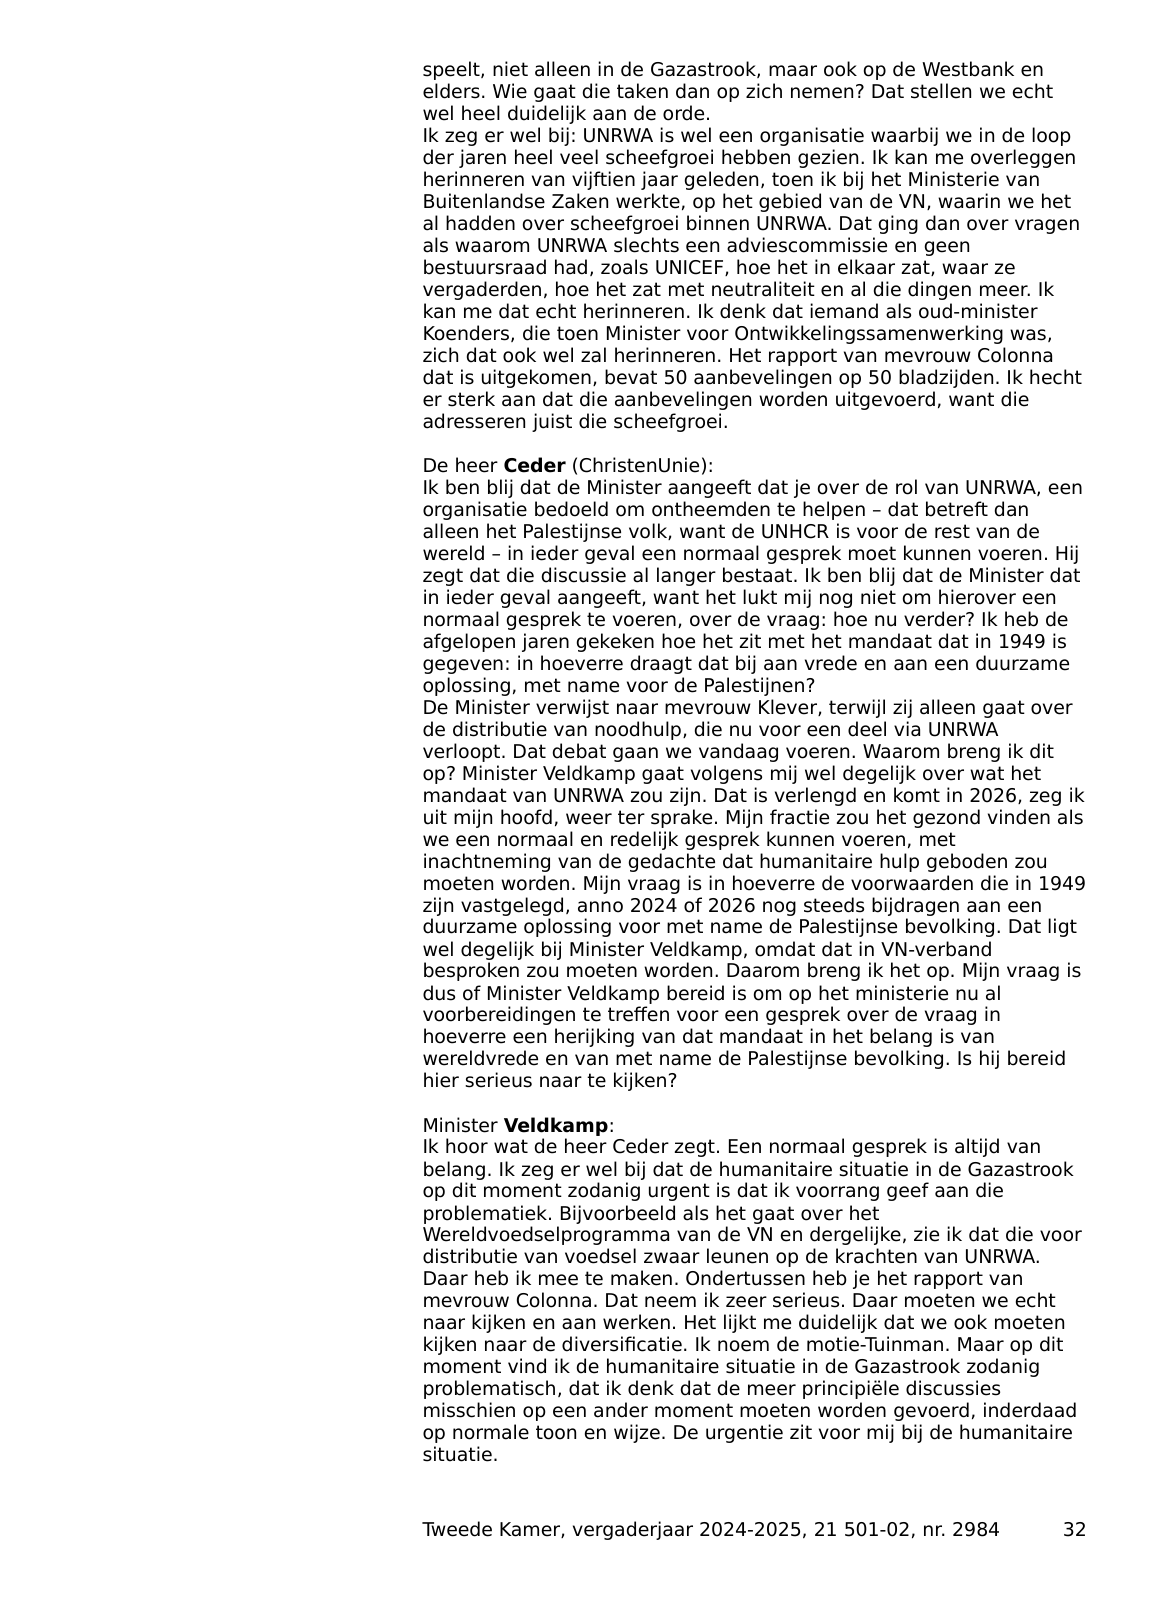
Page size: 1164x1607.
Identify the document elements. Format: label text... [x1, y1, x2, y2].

text Ik ben blij dat de Minister aangeeft dat je over de rol van UNRWA, een organisatie bedoeld om ontheemden te helpen – dat betreft dan alleen het Palestijnse volk, want de UNHCR is voor de rest van de wereld – in ieder geval een normaal gesprek moet kunnen voeren. Hij zegt dat die discussie al langer bestaat. Ik ben blij dat de Minister dat in ieder geval aangeeft, want het lukt mij nog niet om hierover een normaal gesprek te voeren, over de vraag: hoe nu verder? Ik heb de afgelopen jaren gekeken hoe het zit met het mandaat dat in 1949 is gegeven: in hoeverre draagt dat bij aan vrede en aan een duurzame oplossing, met name voor de Palestijnen? [422, 477, 1087, 697]
text De heer Ceder (ChristenUnie): [422, 455, 1087, 477]
text speelt, niet alleen in de Gazastrook, maar ook op de Westbank en elders. Wie gaat die taken dan op zich nemen? Dat stellen we echt wel heel duidelijk aan de orde. [422, 59, 1087, 125]
text Ik hoor wat de heer Ceder zegt. Een normaal gesprek is altijd van belang. Ik zeg er wel bij dat de humanitaire situatie in de Gazastrook op dit moment zodanig urgent is dat ik voorrang geef aan die problematiek. Bijvoorbeeld als het gaat over het Wereldvoedselprogramma van de VN en dergelijke, zie ik dat die voor distributie van voedsel zwaar leunen op de krachten van UNRWA. Daar heb ik mee te maken. Ondertussen heb je het rapport van mevrouw Colonna. Dat neem ik zeer serieus. Daar moeten we echt naar kijken en aan werken. Het lijkt me duidelijk dat we ook moeten kijken naar de diversificatie. Ik noem de motie-Tuinman. Maar op dit moment vind ik de humanitaire situatie in de Gazastrook zodanig problematisch, dat ik denk dat de meer principiële discussies misschien op een ander moment moeten worden gevoerd, inderdaad op normale toon en wijze. De urgentie zit voor mij bij de humanitaire situatie. [422, 1136, 1087, 1466]
text Ik zeg er wel bij: UNRWA is wel een organisatie waarbij we in de loop der jaren heel veel scheefgroei hebben gezien. Ik kan me overleggen herinneren van vijftien jaar geleden, toen ik bij het Ministerie van Buitenlandse Zaken werkte, op het gebied van de VN, waarin we het al hadden over scheefgroei binnen UNRWA. Dat ging dan over vragen als waarom UNRWA slechts een adviescommissie en geen bestuursraad had, zoals UNICEF, hoe het in elkaar zat, waar ze vergaderden, hoe het zat met neutraliteit en al die dingen meer. Ik kan me dat echt herinneren. Ik denk dat iemand als oud-minister Koenders, die toen Minister voor Ontwikkelingssamenwerking was, zich dat ook wel zal herinneren. Het rapport van mevrouw Colonna dat is uitgekomen, bevat 50 aanbevelingen op 50 bladzijden. Ik hecht er sterk aan dat die aanbevelingen worden uitgevoerd, want die adresseren juist die scheefgroei. [422, 125, 1087, 433]
text De Minister verwijst naar mevrouw Klever, terwijl zij alleen gaat over de distributie van noodhulp, die nu voor een deel via UNRWA verloopt. Dat debat gaan we vandaag voeren. Waarom breng ik dit op? Minister Veldkamp gaat volgens mij wel degelijk over wat het mandaat van UNRWA zou zijn. Dat is verlengd en komt in 2026, zeg ik uit mijn hoofd, weer ter sprake. Mijn fractie zou het gezond vinden als we een normaal en redelijk gesprek kunnen voeren, met inachtneming van de gedachte dat humanitaire hulp geboden zou moeten worden. Mijn vraag is in hoeverre de voorwaarden die in 1949 zijn vastgelegd, anno 2024 of 2026 nog steeds bijdragen aan een duurzame oplossing voor met name de Palestijnse bevolking. Dat ligt wel degelijk bij Minister Veldkamp, omdat dat in VN-verband besproken zou moeten worden. Daarom breng ik het op. Mijn vraag is dus of Minister Veldkamp bereid is om op het ministerie nu al voorbereidingen te treffen voor een gesprek over de vraag in hoeverre een herijking van dat mandaat in het belang is van wereldvrede en van met name de Palestijnse bevolking. Is hij bereid hier serieus naar te kijken? [422, 697, 1087, 1092]
text Minister Veldkamp: [422, 1114, 1087, 1136]
